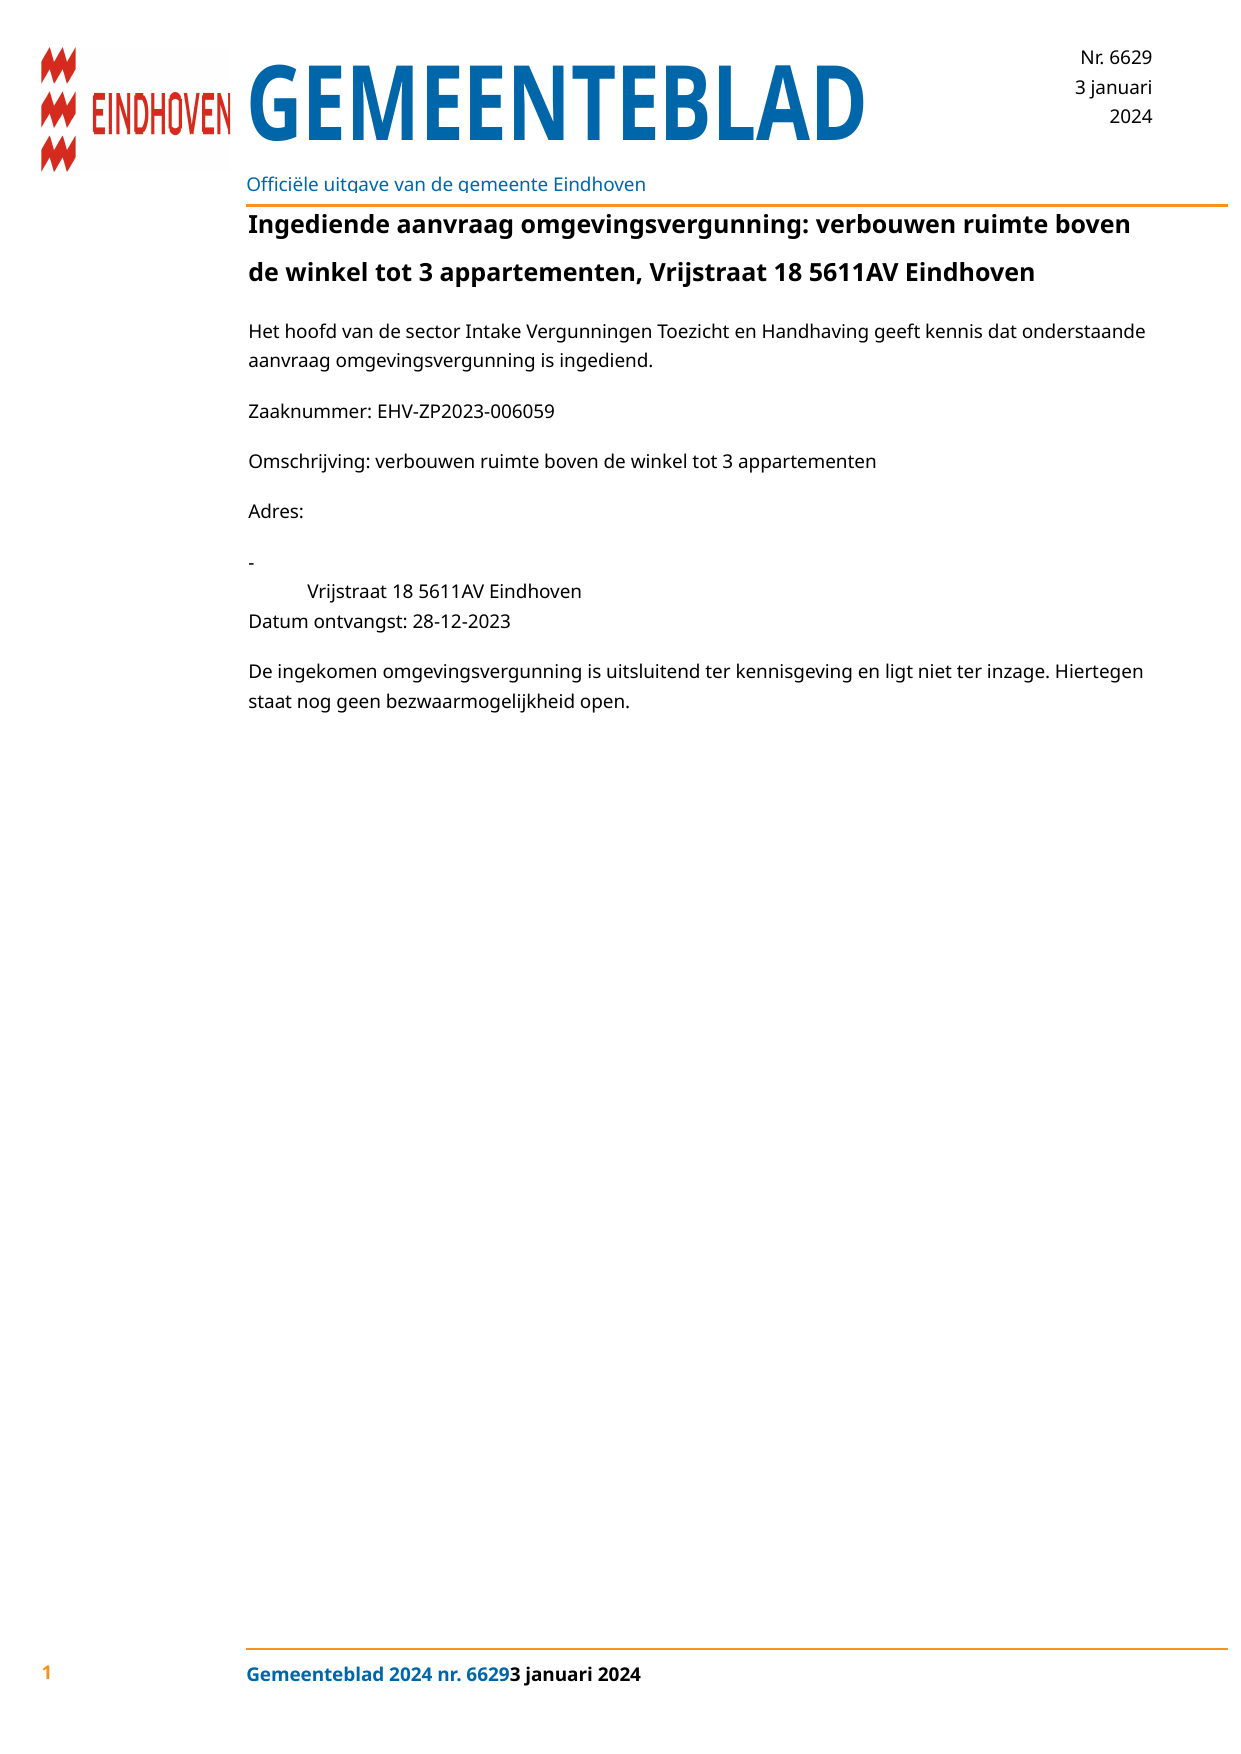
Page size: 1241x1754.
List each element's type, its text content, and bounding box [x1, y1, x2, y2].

picture [41, 47, 231, 172]
text De ingekomen omgevingsvergunning is uitsluitend ter kennisgeving en ligt niet ter inzage. Hiertegen staat nog geen bezwaarmogelijkheid open. [248, 659, 1152, 714]
text Het hoofd van de sector Intake Vergunningen Toezicht en Handhaving geeft kennis dat onderstaande aanvraag omgevingsvergunning is ingediend. [248, 318, 1152, 373]
text Datum ontvangst: 28-12-2023 [248, 608, 1152, 634]
list Vrijstraat 18 5611AV Eindhoven [248, 579, 1152, 604]
text Adres: [248, 499, 1152, 524]
text Ingediende aanvraag omgevingsvergunning: verbouwen ruimte boven de winkel tot 3 appartementen, Vrijstraat 18 5611AV Eindhoven [248, 207, 1152, 288]
text Omschrijving: verbouwen ruimte boven de winkel tot 3 appartementen [248, 448, 1152, 474]
text Zaaknummer: EHV-ZP2023-006059 [248, 398, 1152, 424]
